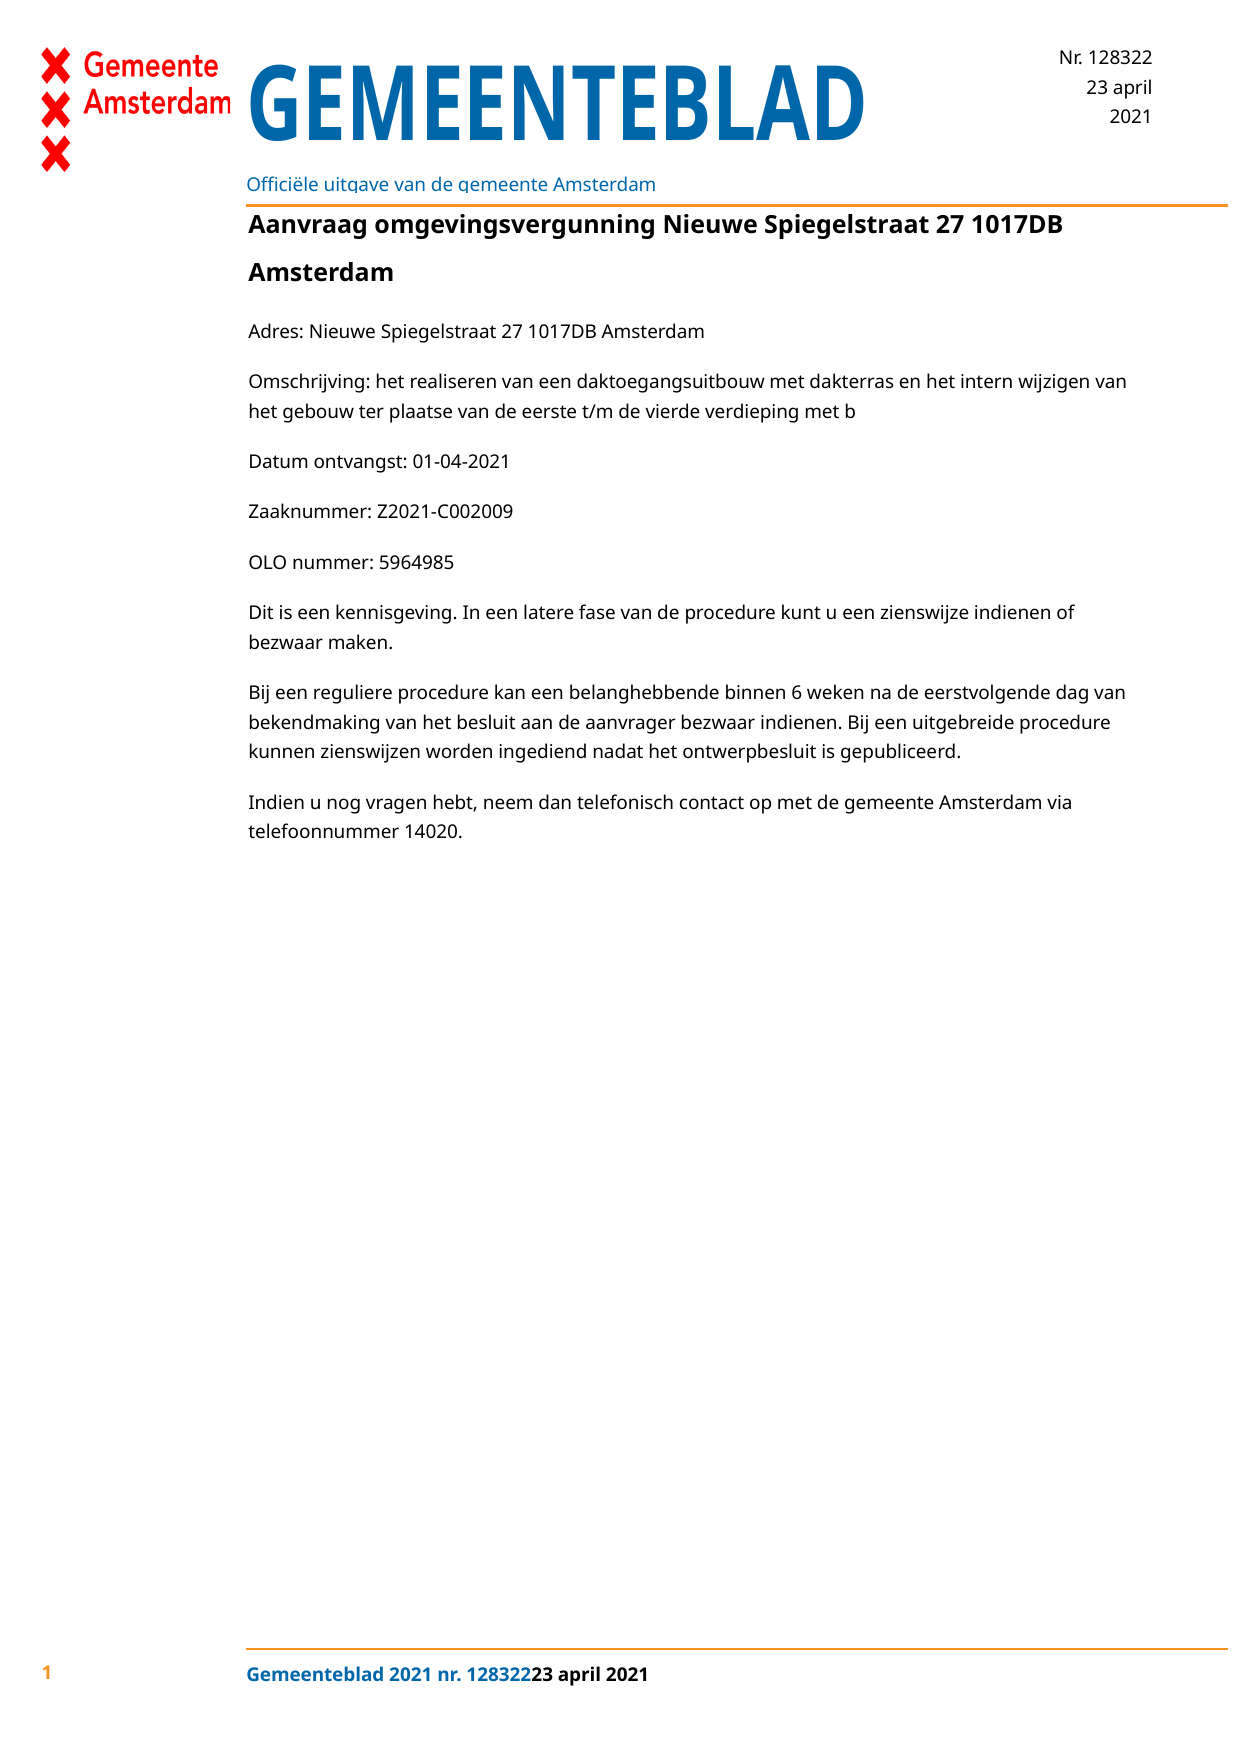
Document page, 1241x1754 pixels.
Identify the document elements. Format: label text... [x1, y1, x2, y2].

text Datum ontvangst: 01-04-2021 [248, 448, 1152, 474]
text Dit is een kennisgeving. In een latere fase van de procedure kunt u een zienswijze indienen of bezwaar maken. [248, 599, 1152, 655]
text OLO nummer: 5964985 [248, 549, 1152, 575]
text Indien u nog vragen hebt, neem dan telefonisch contact op met de gemeente Amsterdam via telefoonnummer 14020. [248, 789, 1152, 844]
text Bij een reguliere procedure kan een belanghebbende binnen 6 weken na de eerstvolgende dag van bekendmaking van het besluit aan de aanvrager bezwaar indienen. Bij een uitgebreide procedure kunnen zienswijzen worden ingediend nadat het ontwerpbesluit is gepubliceerd. [248, 679, 1152, 764]
picture [41, 47, 231, 172]
text Aanvraag omgevingsvergunning Nieuwe Spiegelstraat 27 1017DB Amsterdam [248, 207, 1152, 288]
text Adres: Nieuwe Spiegelstraat 27 1017DB Amsterdam [248, 318, 1152, 344]
text Omschrijving: het realiseren van een daktoegangsuitbouw met dakterras en het intern wijzigen van het gebouw ter plaatse van de eerste t/m de vierde verdieping met b [248, 368, 1152, 424]
text Zaaknummer: Z2021-C002009 [248, 499, 1152, 524]
